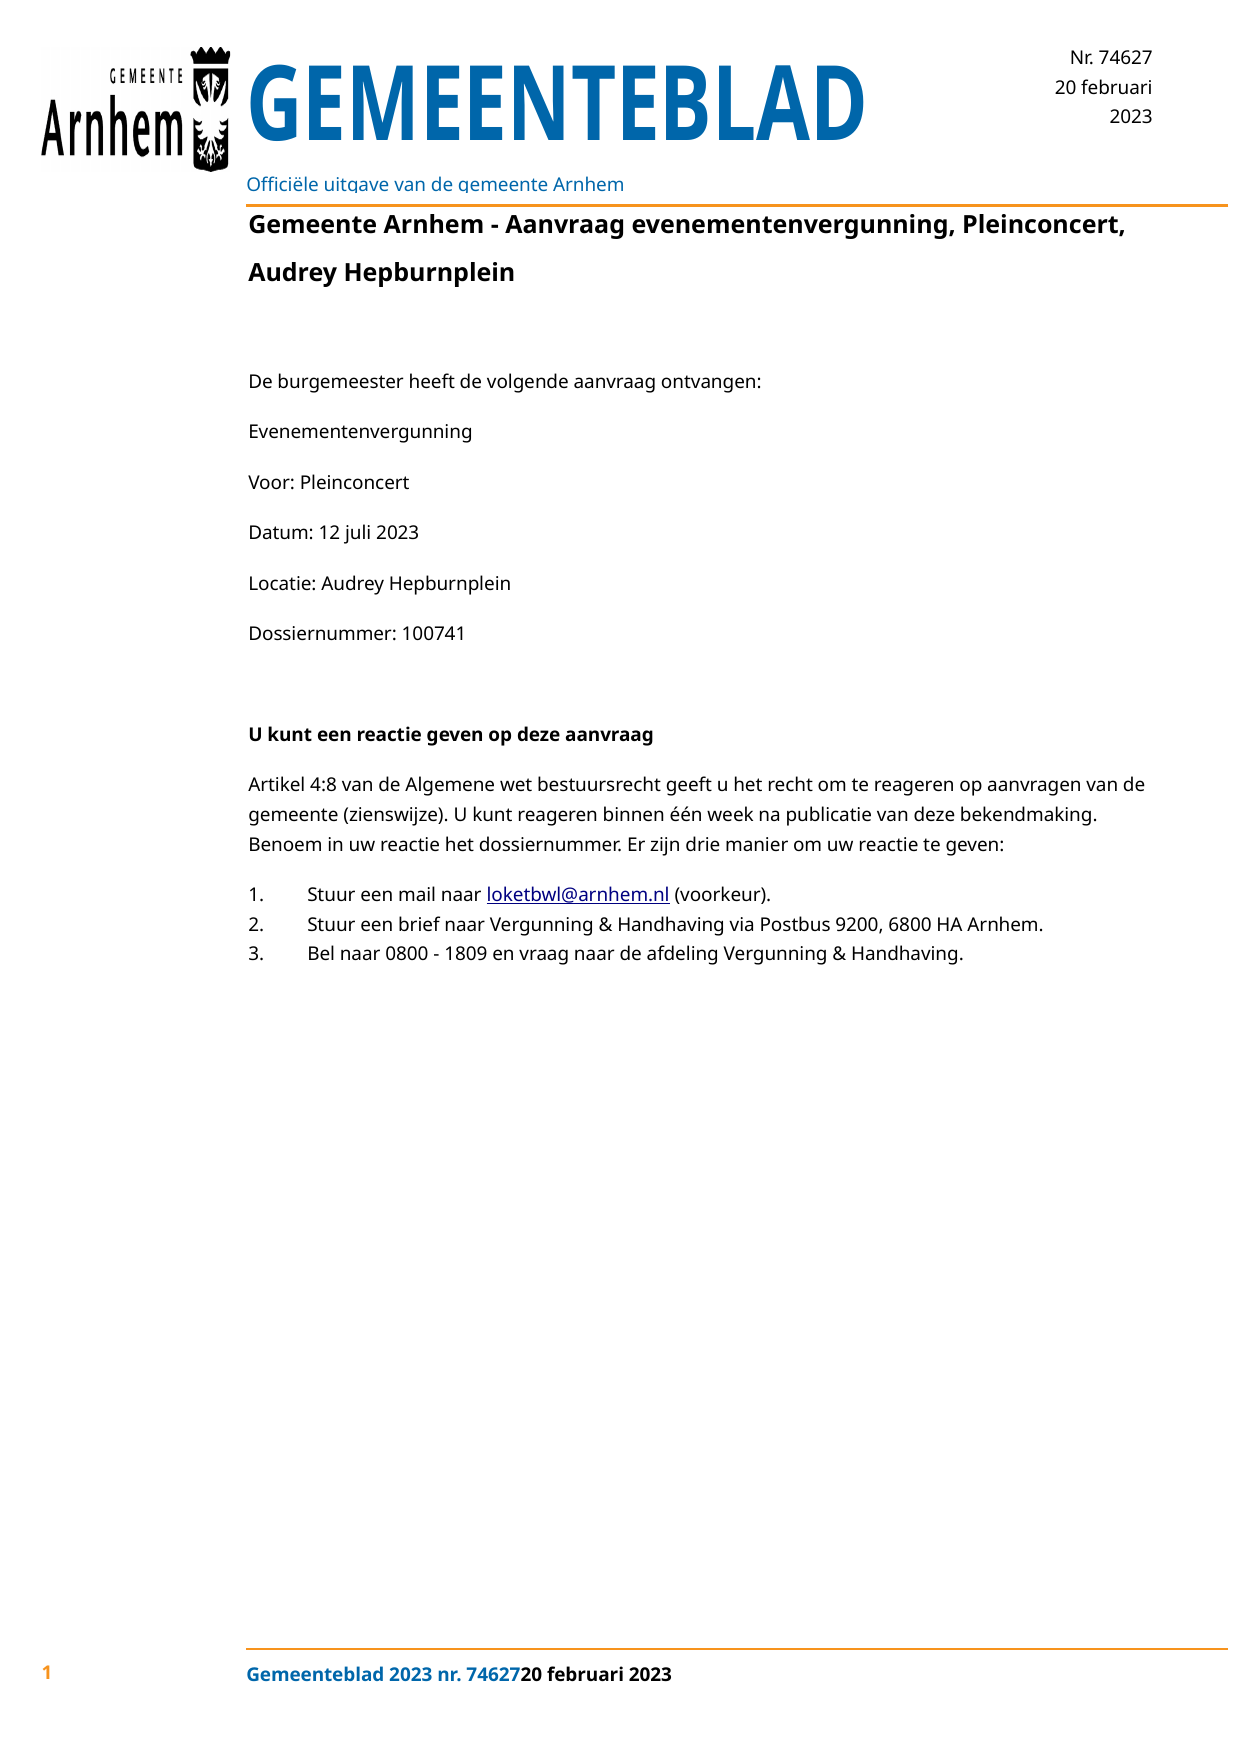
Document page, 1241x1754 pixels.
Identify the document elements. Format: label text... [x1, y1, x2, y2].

list Stuur een brief naar Vergunning & Handhaving via Postbus 9200, 6800 HA Arnhem. [248, 911, 1152, 937]
text Voor: Pleinconcert [248, 469, 1152, 495]
list Bel naar 0800 - 1809 en vraag naar de afdeling Vergunning & Handhaving. [248, 940, 1152, 966]
text Dossiernummer: 100741 [248, 620, 1152, 646]
text Datum: 12 juli 2023 [248, 519, 1152, 545]
picture [41, 47, 231, 172]
text Locatie: Audrey Hepburnplein [248, 570, 1152, 596]
text U kunt een reactie geven op deze aanvraag [248, 721, 1152, 747]
list Stuur een mail naar loketbwl@arnhem.nl (voorkeur). [248, 881, 1152, 907]
text Evenementenvergunning [248, 419, 1152, 444]
text De burgemeester heeft de volgende aanvraag ontvangen: [248, 368, 1152, 394]
text Artikel 4:8 van de Algemene wet bestuursrecht geeft u het recht om te reageren op aanvragen van de gemeente (zienswijze). U kunt reageren binnen één week na publicatie van deze bekendmaking. Benoem in uw reactie het dossiernummer. Er zijn drie manier om uw reactie te geven: [248, 772, 1152, 857]
text Gemeente Arnhem - Aanvraag evenementenvergunning, Pleinconcert, Audrey Hepburnplein [248, 207, 1152, 288]
